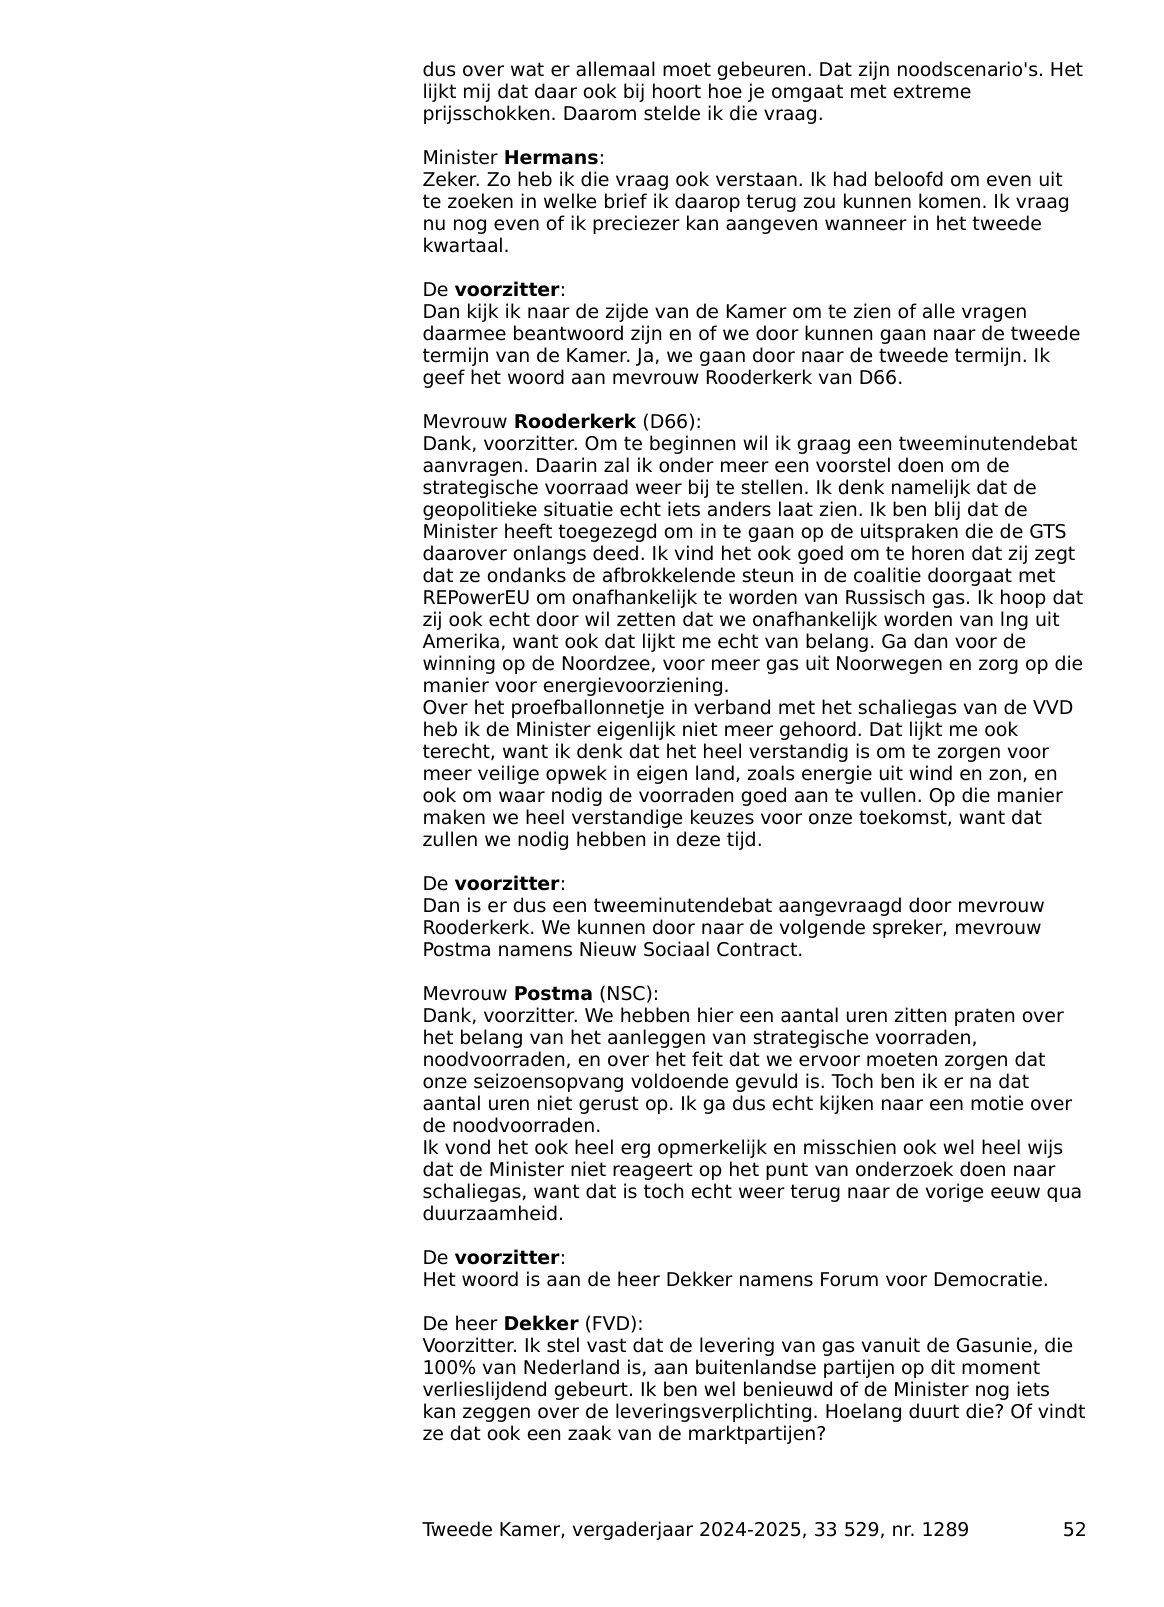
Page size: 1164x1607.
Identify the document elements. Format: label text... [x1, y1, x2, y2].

text Dank, voorzitter. We hebben hier een aantal uren zitten praten over het belang van het aanleggen van strategische voorraden, noodvoorraden, en over het feit dat we ervoor moeten zorgen dat onze seizoensopvang voldoende gevuld is. Toch ben ik er na dat aantal uren niet gerust op. Ik ga dus echt kijken naar een motie over de noodvoorraden. [422, 1005, 1087, 1137]
text De heer Dekker (FVD): [422, 1313, 1087, 1335]
text Dank, voorzitter. Om te beginnen wil ik graag een tweeminutendebat aanvragen. Daarin zal ik onder meer een voorstel doen om de strategische voorraad weer bij te stellen. Ik denk namelijk dat de geopolitieke situatie echt iets anders laat zien. Ik ben blij dat de Minister heeft toegezegd om in te gaan op de uitspraken die de GTS daarover onlangs deed. Ik vind het ook goed om te horen dat zij zegt dat ze ondanks de afbrokkelende steun in de coalitie doorgaat met REPowerEU om onafhankelijk te worden van Russisch gas. Ik hoop dat zij ook echt door wil zetten dat we onafhankelijk worden van lng uit Amerika, want ook dat lijkt me echt van belang. Ga dan voor de winning op de Noordzee, voor meer gas uit Noorwegen en zorg op die manier voor energievoorziening. [422, 433, 1087, 697]
text Mevrouw Postma (NSC): [422, 983, 1087, 1005]
text Zeker. Zo heb ik die vraag ook verstaan. Ik had beloofd om even uit te zoeken in welke brief ik daarop terug zou kunnen komen. Ik vraag nu nog even of ik preciezer kan aangeven wanneer in het tweede kwartaal. [422, 169, 1087, 257]
text De voorzitter: [422, 279, 1087, 301]
text Over het proefballonnetje in verband met het schaliegas van de VVD heb ik de Minister eigenlijk niet meer gehoord. Dat lijkt me ook terecht, want ik denk dat het heel verstandig is om te zorgen voor meer veilige opwek in eigen land, zoals energie uit wind en zon, en ook om waar nodig de voorraden goed aan te vullen. Op die manier maken we heel verstandige keuzes voor onze toekomst, want dat zullen we nodig hebben in deze tijd. [422, 697, 1087, 851]
text Minister Hermans: [422, 147, 1087, 169]
text Voorzitter. Ik stel vast dat de levering van gas vanuit de Gasunie, die 100% van Nederland is, aan buitenlandse partijen op dit moment verlieslijdend gebeurt. Ik ben wel benieuwd of de Minister nog iets kan zeggen over de leveringsverplichting. Hoelang duurt die? Of vindt ze dat ook een zaak van de marktpartijen? [422, 1335, 1087, 1445]
text Dan is er dus een tweeminutendebat aangevraagd door mevrouw Rooderkerk. We kunnen door naar de volgende spreker, mevrouw Postma namens Nieuw Sociaal Contract. [422, 895, 1087, 961]
text De voorzitter: [422, 873, 1087, 895]
text Dan kijk ik naar de zijde van de Kamer om te zien of alle vragen daarmee beantwoord zijn en of we door kunnen gaan naar de tweede termijn van de Kamer. Ja, we gaan door naar de tweede termijn. Ik geef het woord aan mevrouw Rooderkerk van D66. [422, 301, 1087, 389]
text Ik vond het ook heel erg opmerkelijk en misschien ook wel heel wijs dat de Minister niet reageert op het punt van onderzoek doen naar schaliegas, want dat is toch echt weer terug naar de vorige eeuw qua duurzaamheid. [422, 1137, 1087, 1225]
text Mevrouw Rooderkerk (D66): [422, 411, 1087, 433]
text dus over wat er allemaal moet gebeuren. Dat zijn noodscenario's. Het lijkt mij dat daar ook bij hoort hoe je omgaat met extreme prijsschokken. Daarom stelde ik die vraag. [422, 59, 1087, 125]
text De voorzitter: [422, 1247, 1087, 1269]
text Het woord is aan de heer Dekker namens Forum voor Democratie. [422, 1269, 1087, 1291]
